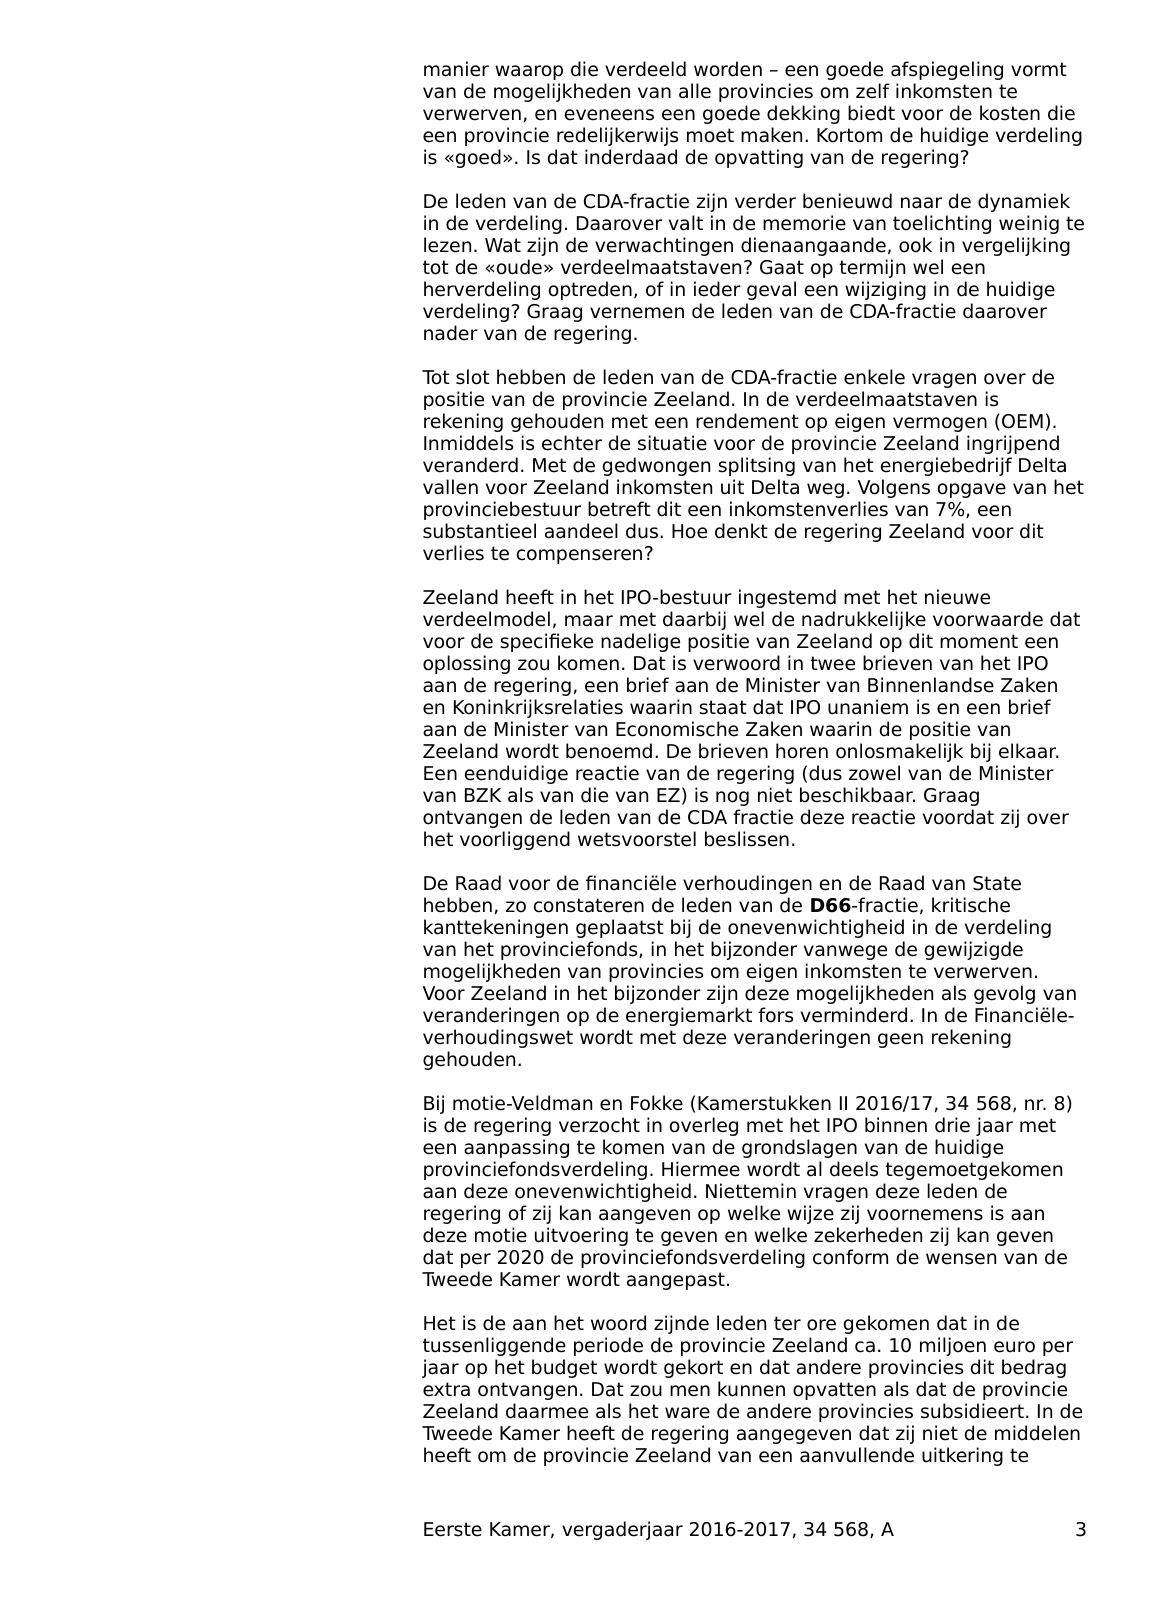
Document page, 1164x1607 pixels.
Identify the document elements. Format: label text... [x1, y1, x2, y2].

text De Raad voor de financiële verhoudingen en de Raad van State hebben, zo constateren de leden van de D66-fractie, kritische kanttekeningen geplaatst bij de onevenwichtigheid in de verdeling van het provinciefonds, in het bijzonder vanwege de gewijzigde mogelijkheden van provincies om eigen inkomsten te verwerven. Voor Zeeland in het bijzonder zijn deze mogelijkheden als gevolg van veranderingen op de energiemarkt fors verminderd. In de Financiële-verhoudingswet wordt met deze veranderingen geen rekening gehouden. [422, 873, 1087, 1071]
text De leden van de CDA-fractie zijn verder benieuwd naar de dynamiek in de verdeling. Daarover valt in de memorie van toelichting weinig te lezen. Wat zijn de verwachtingen dienaangaande, ook in vergelijking tot de «oude» verdeelmaatstaven? Gaat op termijn wel een herverdeling optreden, of in ieder geval een wijziging in de huidige verdeling? Graag vernemen de leden van de CDA-fractie daarover nader van de regering. [422, 191, 1087, 345]
text manier waarop die verdeeld worden – een goede afspiegeling vormt van de mogelijkheden van alle provincies om zelf inkomsten te verwerven, en eveneens een goede dekking biedt voor de kosten die een provincie redelijkerwijs moet maken. Kortom de huidige verdeling is «goed». Is dat inderdaad de opvatting van de regering? [422, 59, 1087, 169]
text Tot slot hebben de leden van de CDA-fractie enkele vragen over de positie van de provincie Zeeland. In de verdeelmaatstaven is rekening gehouden met een rendement op eigen vermogen (OEM). Inmiddels is echter de situatie voor de provincie Zeeland ingrijpend veranderd. Met de gedwongen splitsing van het energiebedrijf Delta vallen voor Zeeland inkomsten uit Delta weg. Volgens opgave van het provinciebestuur betreft dit een inkomstenverlies van 7%, een substantieel aandeel dus. Hoe denkt de regering Zeeland voor dit verlies te compenseren? [422, 367, 1087, 565]
text Bij motie-Veldman en Fokke (Kamerstukken II 2016/17, 34 568, nr. 8) is de regering verzocht in overleg met het IPO binnen drie jaar met een aanpassing te komen van de grondslagen van de huidige provinciefondsverdeling. Hiermee wordt al deels tegemoetgekomen aan deze onevenwichtigheid. Niettemin vragen deze leden de regering of zij kan aangeven op welke wijze zij voornemens is aan deze motie uitvoering te geven en welke zekerheden zij kan geven dat per 2020 de provinciefondsverdeling conform de wensen van de Tweede Kamer wordt aangepast. [422, 1093, 1087, 1291]
text Het is de aan het woord zijnde leden ter ore gekomen dat in de tussenliggende periode de provincie Zeeland ca. 10 miljoen euro per jaar op het budget wordt gekort en dat andere provincies dit bedrag extra ontvangen. Dat zou men kunnen opvatten als dat de provincie Zeeland daarmee als het ware de andere provincies subsidieert. In de Tweede Kamer heeft de regering aangegeven dat zij niet de middelen heeft om de provincie Zeeland van een aanvullende uitkering te [422, 1313, 1087, 1467]
text Zeeland heeft in het IPO-bestuur ingestemd met het nieuwe verdeelmodel, maar met daarbij wel de nadrukkelijke voorwaarde dat voor de specifieke nadelige positie van Zeeland op dit moment een oplossing zou komen. Dat is verwoord in twee brieven van het IPO aan de regering, een brief aan de Minister van Binnenlandse Zaken en Koninkrijksrelaties waarin staat dat IPO unaniem is en een brief aan de Minister van Economische Zaken waarin de positie van Zeeland wordt benoemd. De brieven horen onlosmakelijk bij elkaar. Een eenduidige reactie van de regering (dus zowel van de Minister van BZK als van die van EZ) is nog niet beschikbaar. Graag ontvangen de leden van de CDA fractie deze reactie voordat zij over het voorliggend wetsvoorstel beslissen. [422, 587, 1087, 851]
